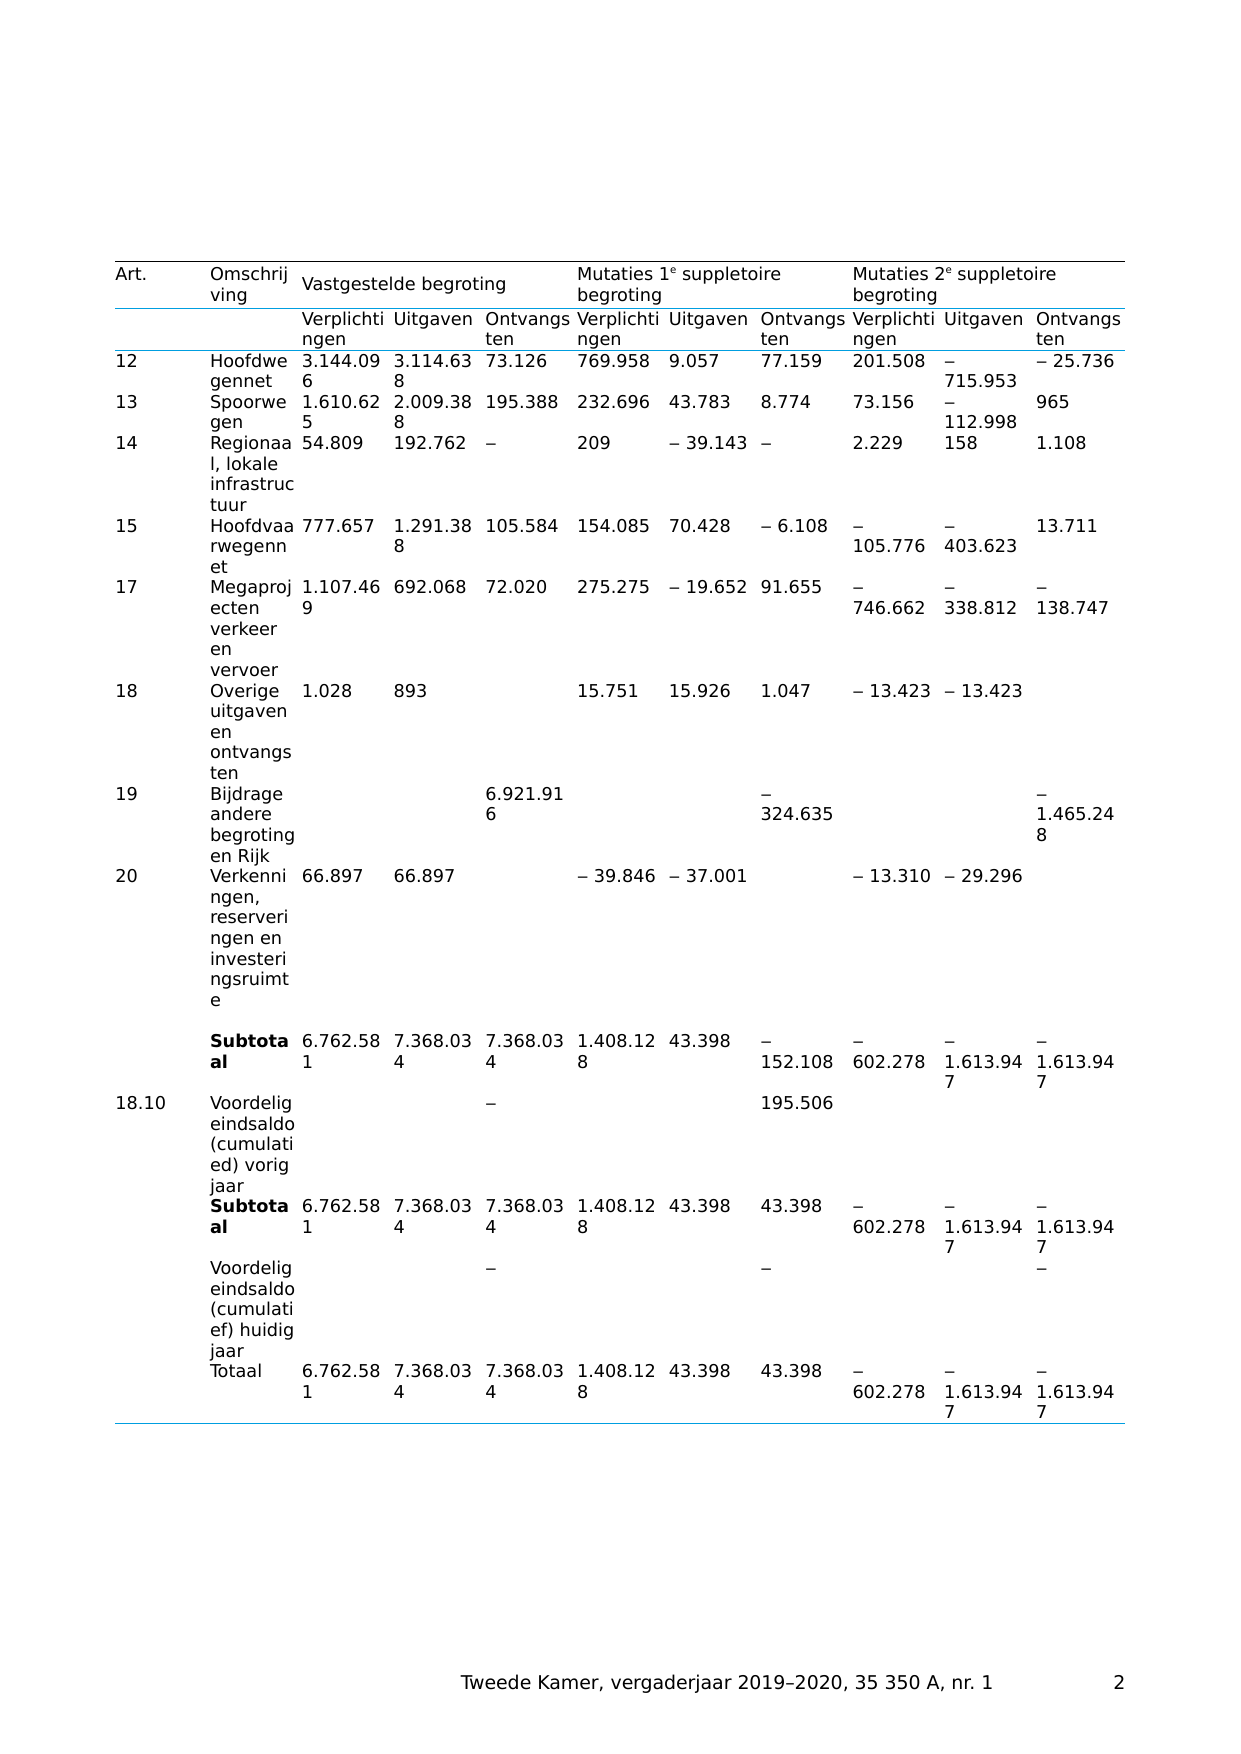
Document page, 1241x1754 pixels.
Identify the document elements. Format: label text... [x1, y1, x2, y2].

table_cell 70.428 [666, 516, 757, 577]
table_cell 232.696 [574, 392, 666, 433]
table_cell ‒ 19.652 [666, 578, 757, 681]
table_cell [482, 1011, 574, 1031]
table_cell Uitgaven [390, 309, 482, 350]
table_cell 769.958 [574, 351, 666, 392]
table_cell ‒ 324.635 [758, 784, 849, 866]
table_cell ‒ 403.623 [941, 516, 1033, 577]
table_cell [574, 1011, 666, 1031]
table_cell [390, 1011, 482, 1031]
table_cell Ontvangsten [1033, 309, 1125, 350]
table_cell Subtotaal [207, 1031, 299, 1093]
table_cell ‒ 112.998 [941, 392, 1033, 433]
table_cell 66.897 [390, 866, 482, 1011]
table_cell 8.774 [758, 392, 849, 433]
table_cell [299, 784, 390, 866]
table_cell [207, 309, 299, 350]
table_cell [482, 866, 574, 1011]
table_cell [115, 1258, 207, 1361]
table_cell 43.398 [666, 1031, 757, 1093]
table_cell Omschrijving [207, 262, 299, 308]
table_cell ‒ 602.278 [849, 1031, 941, 1093]
table_cell [941, 1093, 1033, 1196]
table_cell [574, 1258, 666, 1361]
table_cell 14 [115, 433, 207, 516]
table_cell [666, 784, 757, 866]
table_cell Megaprojecten verkeer en vervoer [207, 578, 299, 681]
table_cell Ontvangsten [758, 309, 849, 350]
table_cell [390, 1093, 482, 1196]
table_cell ‒ 13.310 [849, 866, 941, 1011]
table_cell Mutaties 1e suppletoire begroting [574, 262, 849, 308]
table_cell [666, 1258, 757, 1361]
table_cell ‒ 29.296 [941, 866, 1033, 1011]
table_cell [390, 1258, 482, 1361]
table_cell 1.610.625 [299, 392, 390, 433]
table_cell [299, 1258, 390, 1361]
table_cell ‒ 152.108 [758, 1031, 849, 1093]
table_cell [207, 1011, 299, 1031]
table_cell Voordelig eindsaldo (cumulatief) huidig jaar [207, 1258, 299, 1361]
table_cell 2.009.388 [390, 392, 482, 433]
table_cell Spoorwegen [207, 392, 299, 433]
table_cell [1033, 1093, 1125, 1196]
table_cell Regionaal, lokale infrastructuur [207, 433, 299, 516]
table_cell ‒ 338.812 [941, 578, 1033, 681]
table_cell Verplichtingen [574, 309, 666, 350]
table_cell ‒ 138.747 [1033, 578, 1125, 681]
table_cell 2.229 [849, 433, 941, 516]
table_cell [849, 1093, 941, 1196]
table_cell 692.068 [390, 578, 482, 681]
table_cell 18.10 [115, 1093, 207, 1196]
table_cell [758, 866, 849, 1011]
table_cell 6.921.916 [482, 784, 574, 866]
table_cell 777.657 [299, 516, 390, 577]
table_cell Verplichtingen [299, 309, 390, 350]
table_cell 275.275 [574, 578, 666, 681]
table_cell [666, 1011, 757, 1031]
table_cell Totaal [207, 1361, 299, 1423]
table_cell Subtotaal [207, 1196, 299, 1258]
table_cell 72.020 [482, 578, 574, 681]
table_cell 17 [115, 578, 207, 681]
table_cell 13 [115, 392, 207, 433]
table_cell 154.085 [574, 516, 666, 577]
table_cell [115, 309, 207, 350]
table_cell [849, 1258, 941, 1361]
table_cell 965 [1033, 392, 1125, 433]
table_cell ‒ 602.278 [849, 1361, 941, 1423]
table_cell [115, 1361, 207, 1423]
table_cell ‒ [758, 433, 849, 516]
table_cell ‒ [482, 433, 574, 516]
table_cell 54.809 [299, 433, 390, 516]
table_cell 7.368.034 [390, 1196, 482, 1258]
table_cell 7.368.034 [482, 1031, 574, 1093]
table_cell ‒ 1.613.947 [941, 1196, 1033, 1258]
table_cell ‒ [1033, 1258, 1125, 1361]
table_cell 1.028 [299, 681, 390, 784]
table_cell Verplichtingen [849, 309, 941, 350]
table_cell [849, 1011, 941, 1031]
table_cell ‒ 39.143 [666, 433, 757, 516]
table_cell 7.368.034 [390, 1031, 482, 1093]
table_cell Uitgaven [666, 309, 757, 350]
table_cell 7.368.034 [482, 1196, 574, 1258]
table_cell 1.047 [758, 681, 849, 784]
table_cell ‒ 715.953 [941, 351, 1033, 392]
table_cell 15.926 [666, 681, 757, 784]
table_cell ‒ 37.001 [666, 866, 757, 1011]
table_cell 209 [574, 433, 666, 516]
table_cell 43.398 [666, 1361, 757, 1423]
table_cell 43.398 [666, 1196, 757, 1258]
table_cell 195.388 [482, 392, 574, 433]
table_cell Verkenningen, reserveringen en investeringsruimte [207, 866, 299, 1011]
table_cell [941, 1011, 1033, 1031]
table_cell ‒ 1.613.947 [1033, 1196, 1125, 1258]
table_cell 13.711 [1033, 516, 1125, 577]
table_cell ‒ 13.423 [941, 681, 1033, 784]
table_cell 18 [115, 681, 207, 784]
table_cell ‒ [482, 1258, 574, 1361]
table_cell Voordelig eindsaldo (cumulatied) vorig jaar [207, 1093, 299, 1196]
table_cell 43.783 [666, 392, 757, 433]
table_cell ‒ 13.423 [849, 681, 941, 784]
table_cell [666, 1093, 757, 1196]
table_cell 105.584 [482, 516, 574, 577]
table_cell ‒ 1.613.947 [1033, 1361, 1125, 1423]
table_cell Vastgestelde begroting [299, 262, 574, 308]
table_cell 1.291.388 [390, 516, 482, 577]
table_cell 73.126 [482, 351, 574, 392]
table_cell Uitgaven [941, 309, 1033, 350]
table_cell 7.368.034 [482, 1361, 574, 1423]
table_cell 15.751 [574, 681, 666, 784]
table_cell 3.144.096 [299, 351, 390, 392]
table_cell 1.107.469 [299, 578, 390, 681]
table_cell 893 [390, 681, 482, 784]
table_cell [849, 784, 941, 866]
table_cell ‒ 39.846 [574, 866, 666, 1011]
table_cell [482, 681, 574, 784]
table_cell 91.655 [758, 578, 849, 681]
table_cell 3.114.638 [390, 351, 482, 392]
table_cell [574, 1093, 666, 1196]
table_header Wijziging begrotingsstaat van het Infrastructuurfonds (A) voor het jaar 2019 (Tweede suppletoire begroting) (Bedragen x € 1.000) [115, 213, 1125, 261]
table_cell ‒ 1.613.947 [941, 1031, 1033, 1093]
table_cell 77.159 [758, 351, 849, 392]
table_cell [1033, 866, 1125, 1011]
table_cell 15 [115, 516, 207, 577]
table_cell 66.897 [299, 866, 390, 1011]
table_cell [758, 1011, 849, 1031]
table_cell Mutaties 2e suppletoire begroting [849, 262, 1125, 308]
table_cell 1.408.128 [574, 1031, 666, 1093]
table_cell [941, 1258, 1033, 1361]
table_cell 1.408.128 [574, 1196, 666, 1258]
table_cell 9.057 [666, 351, 757, 392]
table_cell 1.408.128 [574, 1361, 666, 1423]
table_cell Overige uitgaven en ontvangsten [207, 681, 299, 784]
table_cell [115, 1031, 207, 1093]
table_cell [1033, 1011, 1125, 1031]
table_cell ‒ 602.278 [849, 1196, 941, 1258]
table_cell 158 [941, 433, 1033, 516]
table_cell 7.368.034 [390, 1361, 482, 1423]
table_cell Art. [115, 262, 207, 308]
table_cell Ontvangsten [482, 309, 574, 350]
table_cell 43.398 [758, 1196, 849, 1258]
table_cell 1.108 [1033, 433, 1125, 516]
table_cell Hoofdvaarwegennet [207, 516, 299, 577]
table_cell ‒ 25.736 [1033, 351, 1125, 392]
table_cell 6.762.581 [299, 1031, 390, 1093]
table_cell ‒ 1.613.947 [941, 1361, 1033, 1423]
table_cell [941, 784, 1033, 866]
table_cell [115, 1196, 207, 1258]
table_cell 201.508 [849, 351, 941, 392]
table_cell ‒ 105.776 [849, 516, 941, 577]
table_cell 20 [115, 866, 207, 1011]
table_cell 6.762.581 [299, 1196, 390, 1258]
table_cell 19 [115, 784, 207, 866]
table_cell 12 [115, 351, 207, 392]
table_cell 192.762 [390, 433, 482, 516]
table_cell ‒ 1.465.248 [1033, 784, 1125, 866]
table_cell ‒ [482, 1093, 574, 1196]
table_cell [115, 1011, 207, 1031]
table_cell [574, 784, 666, 866]
table_cell [390, 784, 482, 866]
table_cell [1033, 681, 1125, 784]
table_cell 195.506 [758, 1093, 849, 1196]
table_cell Hoofdwegennet [207, 351, 299, 392]
table_cell [299, 1093, 390, 1196]
table_cell ‒ [758, 1258, 849, 1361]
table_cell 6.762.581 [299, 1361, 390, 1423]
table_cell 73.156 [849, 392, 941, 433]
table_cell Bijdrage andere begrotingen Rijk [207, 784, 299, 866]
table_cell [299, 1011, 390, 1031]
table_cell ‒ 746.662 [849, 578, 941, 681]
table_cell ‒ 1.613.947 [1033, 1031, 1125, 1093]
table_cell ‒ 6.108 [758, 516, 849, 577]
table_cell 43.398 [758, 1361, 849, 1423]
